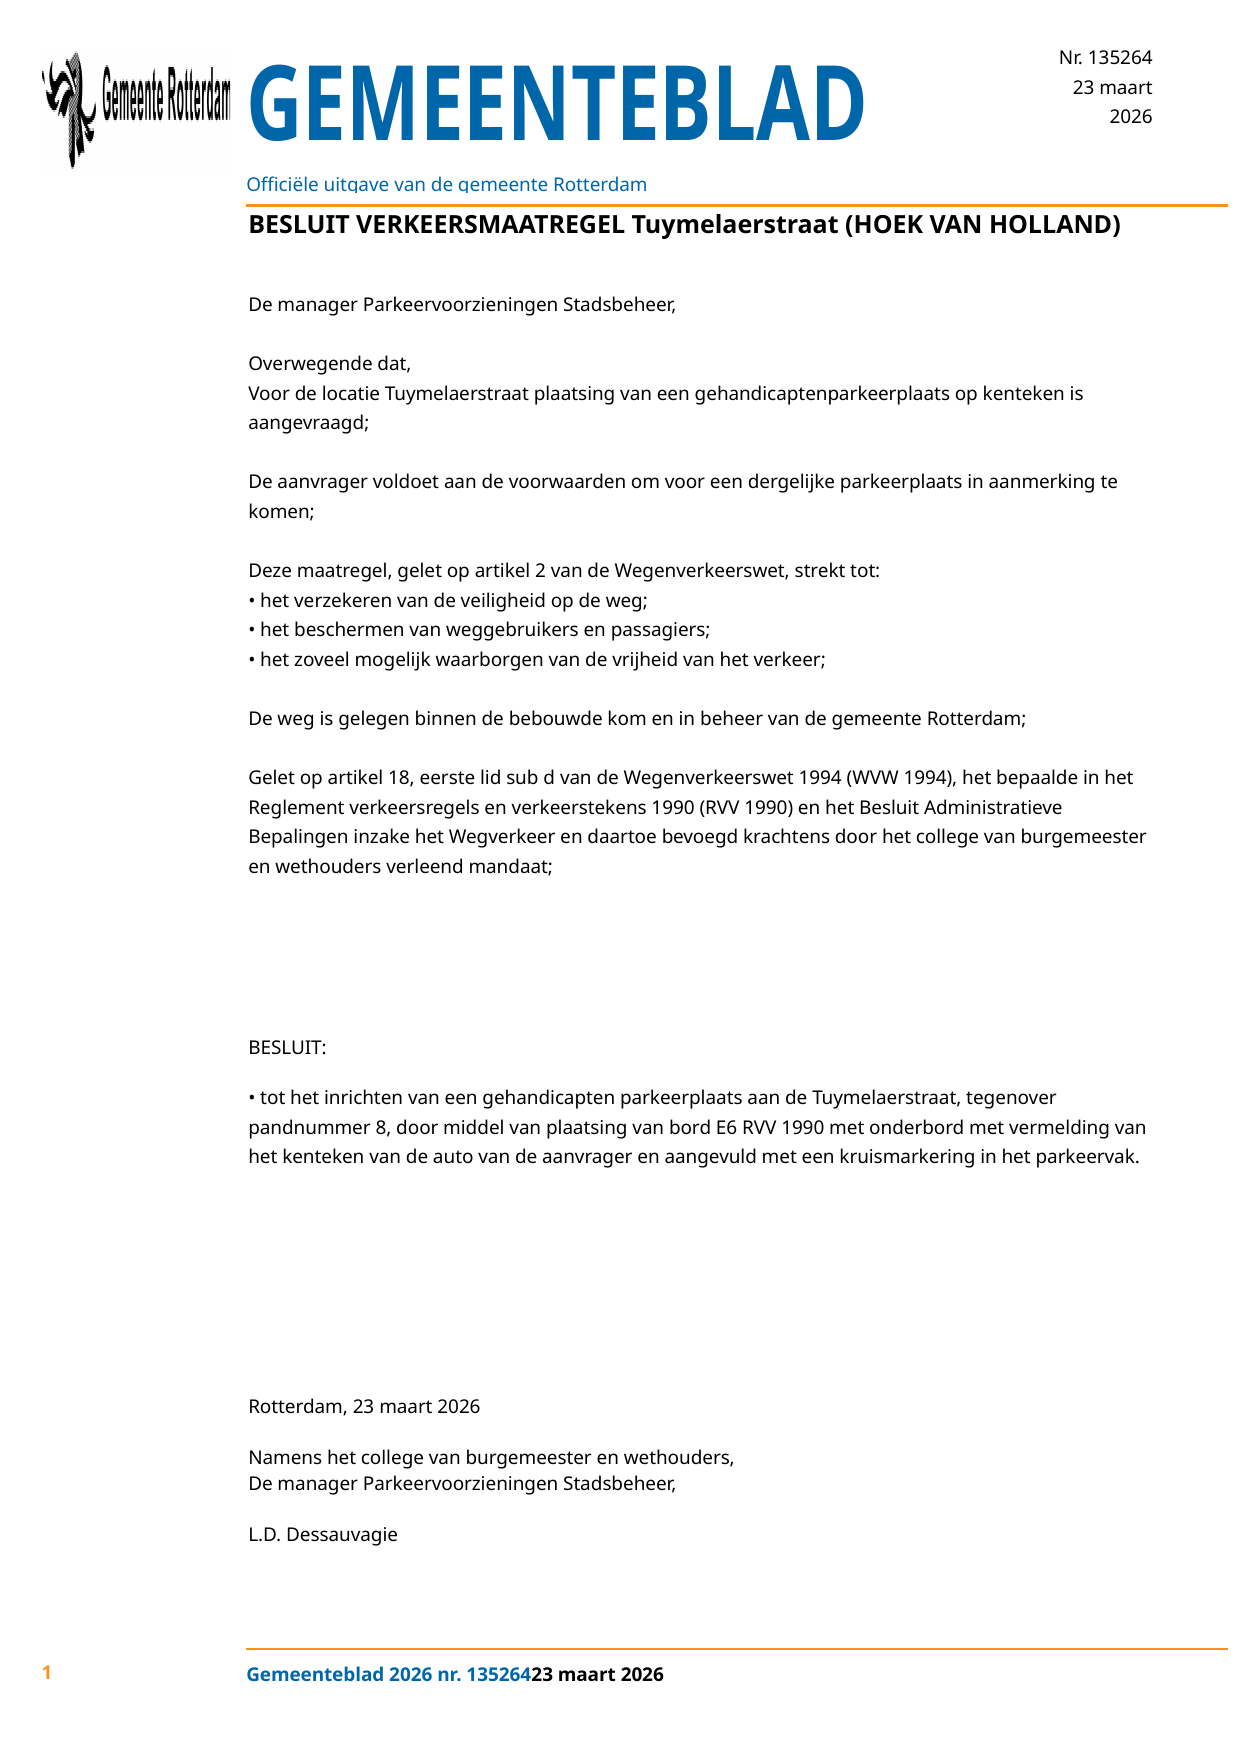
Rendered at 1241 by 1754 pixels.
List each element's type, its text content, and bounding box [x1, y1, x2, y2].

text Rotterdam, 23 maart 2026 [248, 1393, 1152, 1419]
text • het beschermen van weggebruikers en passagiers; [248, 616, 1152, 642]
text Deze maatregel, gelet op artikel 2 van de Wegenverkeerswet, strekt tot: [248, 557, 1152, 583]
text De weg is gelegen binnen de bebouwde kom en in beheer van de gemeente Rotterdam; [248, 705, 1152, 731]
text De aanvrager voldoet aan de voorwaarden om voor een dergelijke parkeerplaats in aanmerking te komen; [248, 468, 1152, 524]
text • tot het inrichten van een gehandicapten parkeerplaats aan de Tuymelaerstraat, tegenover pandnummer 8, door middel van plaatsing van bord E6 RVV 1990 met onderbord met vermelding van het kenteken van de auto van de aanvrager en aangevuld met een kruismarkering in het parkeervak. [248, 1084, 1152, 1169]
text • het verzekeren van de veiligheid op de weg; [248, 587, 1152, 613]
text Overwegende dat, [248, 350, 1152, 376]
text De manager Parkeervoorzieningen Stadsbeheer, [248, 291, 1152, 317]
text BESLUIT: [248, 1034, 1152, 1060]
text • het zoveel mogelijk waarborgen van de vrijheid van het verkeer; [248, 646, 1152, 672]
text L.D. Dessauvagie [248, 1522, 1152, 1547]
text Gelet op artikel 18, eerste lid sub d van de Wegenverkeerswet 1994 (WVW 1994), het bepaalde in het Reglement verkeersregels en verkeerstekens 1990 (RVV 1990) en het Besluit Administratieve Bepalingen inzake het Wegverkeer en daartoe bevoegd krachtens door het college van burgemeester en wethouders verleend mandaat; [248, 764, 1152, 879]
picture [41, 47, 231, 172]
text Namens het college van burgemeester en wethouders, [248, 1444, 1152, 1470]
text BESLUIT VERKEERSMAATREGEL Tuymelaerstraat (HOEK VAN HOLLAND) [248, 207, 1152, 241]
text Voor de locatie Tuymelaerstraat plaatsing van een gehandicaptenparkeerplaats op kenteken is aangevraagd; [248, 380, 1152, 435]
text De manager Parkeervoorzieningen Stadsbeheer, [248, 1470, 1152, 1496]
